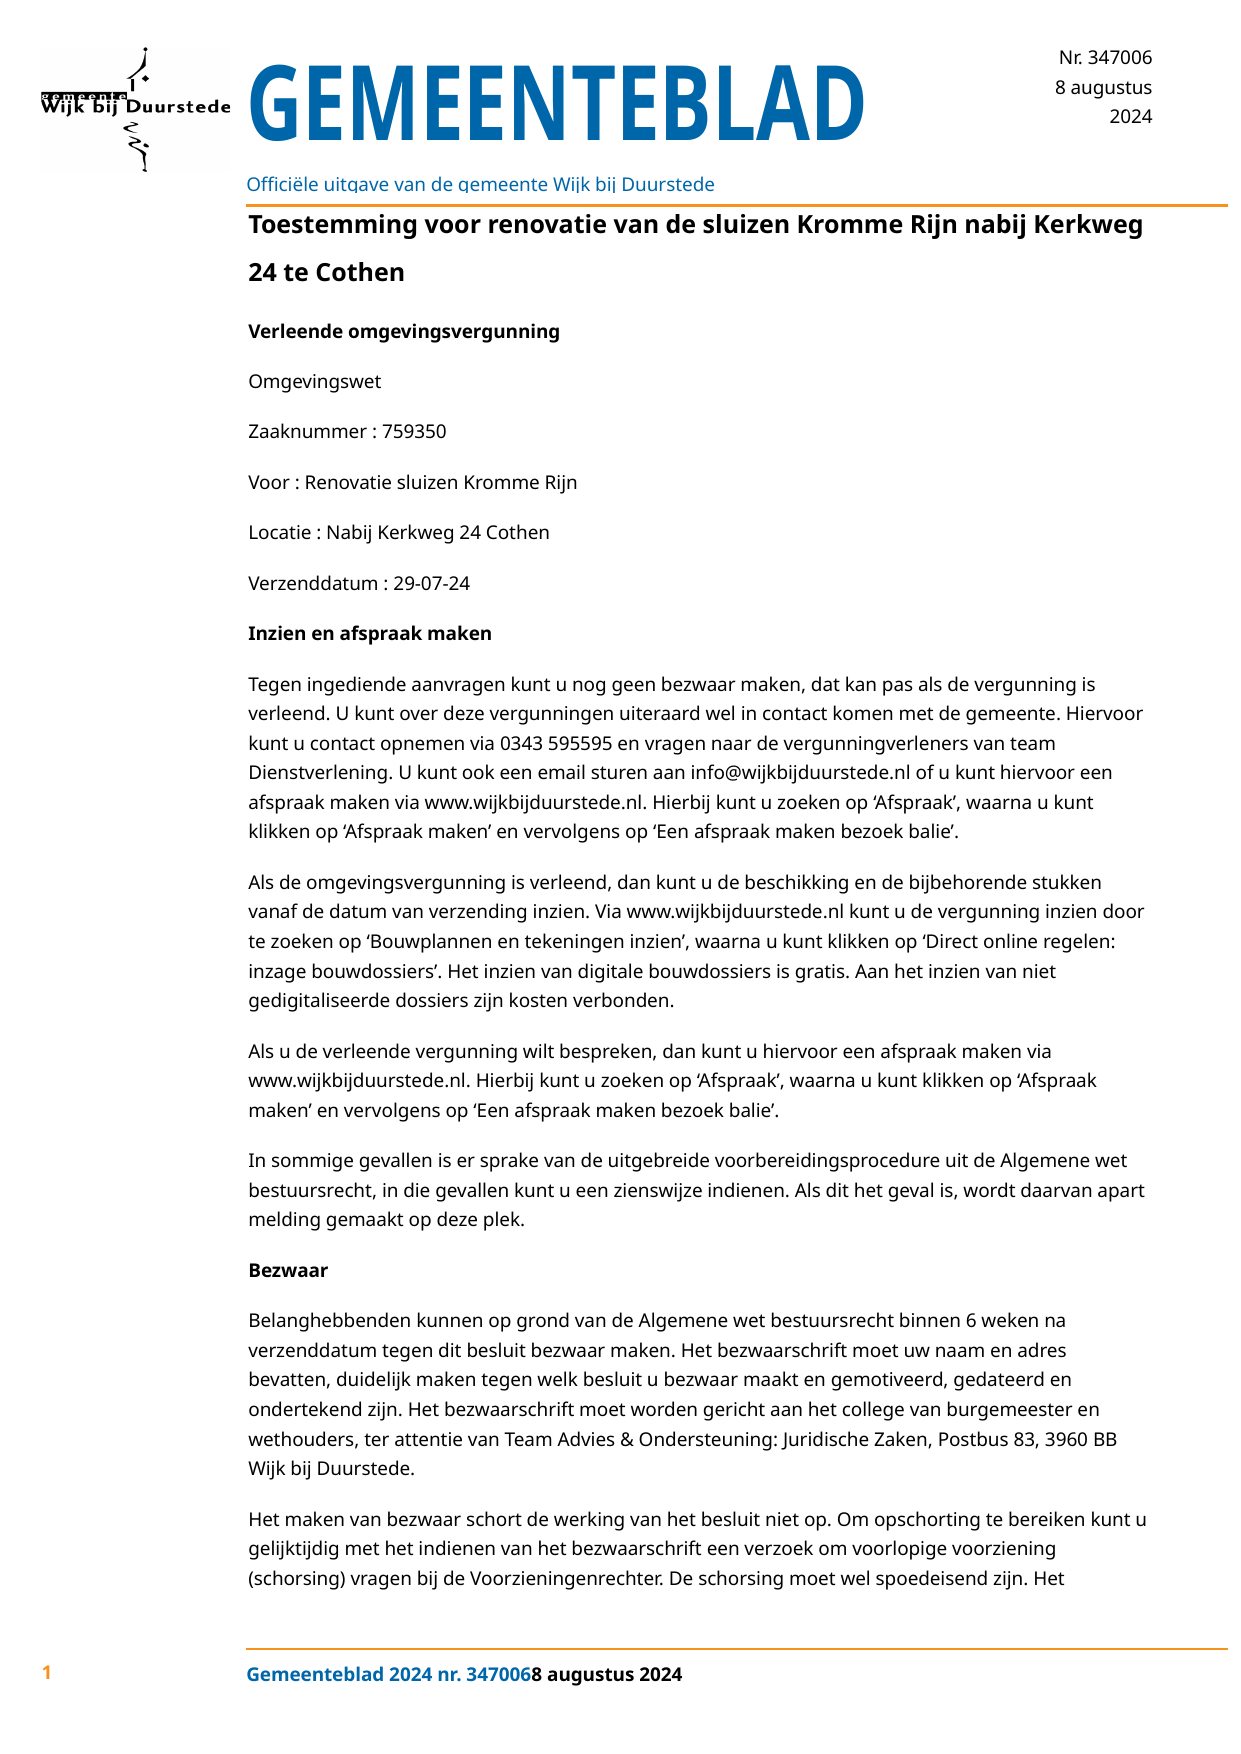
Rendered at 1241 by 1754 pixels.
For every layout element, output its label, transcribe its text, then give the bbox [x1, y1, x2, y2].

text Zaaknummer : 759350 [248, 419, 1152, 444]
text Voor : Renovatie sluizen Kromme Rijn [248, 469, 1152, 495]
text Verzenddatum : 29-07-24 [248, 570, 1152, 596]
text Toestemming voor renovatie van de sluizen Kromme Rijn nabij Kerkweg 24 te Cothen [248, 207, 1152, 288]
text In sommige gevallen is er sprake van de uitgebreide voorbereidingsprocedure uit de Algemene wet bestuursrecht, in die gevallen kunt u een zienswijze indienen. Als dit het geval is, wordt daarvan apart melding gemaakt op deze plek. [248, 1147, 1152, 1232]
text Verleende omgevingsvergunning [248, 318, 1152, 344]
text Als de omgevingsvergunning is verleend, dan kunt u de beschikking en de bijbehorende stukken vanaf de datum van verzending inzien. Via www.wijkbijduurstede.nl kunt u de vergunning inzien door te zoeken op ‘Bouwplannen en tekeningen inzien’, waarna u kunt klikken op ‘Direct online regelen: inzage bouwdossiers’. Het inzien van digitale bouwdossiers is gratis. Aan het inzien van niet gedigitaliseerde dossiers zijn kosten verbonden. [248, 869, 1152, 1013]
text Omgevingswet [248, 368, 1152, 394]
text Als u de verleende vergunning wilt bespreken, dan kunt u hiervoor een afspraak maken via www.wijkbijduurstede.nl. Hierbij kunt u zoeken op ‘Afspraak’, waarna u kunt klikken op ‘Afspraak maken’ en vervolgens op ‘Een afspraak maken bezoek balie’. [248, 1038, 1152, 1123]
text Inzien en afspraak maken [248, 620, 1152, 646]
text Bezwaar [248, 1257, 1152, 1283]
text Locatie : Nabij Kerkweg 24 Cothen [248, 519, 1152, 545]
picture [41, 47, 231, 172]
text Het maken van bezwaar schort de werking van het besluit niet op. Om opschorting te bereiken kunt u gelijktijdig met het indienen van het bezwaarschrift een verzoek om voorlopige voorziening (schorsing) vragen bij de Voorzieningenrechter. De schorsing moet wel spoedeisend zijn. Het [248, 1506, 1152, 1591]
text Tegen ingediende aanvragen kunt u nog geen bezwaar maken, dat kan pas als de vergunning is verleend. U kunt over deze vergunningen uiteraard wel in contact komen met de gemeente. Hiervoor kunt u contact opnemen via 0343 595595 en vragen naar de vergunningverleners van team Dienstverlening. U kunt ook een email sturen aan info@wijkbijduurstede.nl of u kunt hiervoor een afspraak maken via www.wijkbijduurstede.nl. Hierbij kunt u zoeken op ‘Afspraak’, waarna u kunt klikken op ‘Afspraak maken’ en vervolgens op ‘Een afspraak maken bezoek balie’. [248, 671, 1152, 844]
text Belanghebbenden kunnen op grond van de Algemene wet bestuursrecht binnen 6 weken na verzenddatum tegen dit besluit bezwaar maken. Het bezwaarschrift moet uw naam en adres bevatten, duidelijk maken tegen welk besluit u bezwaar maakt en gemotiveerd, gedateerd en ondertekend zijn. Het bezwaarschrift moet worden gericht aan het college van burgemeester en wethouders, ter attentie van Team Advies & Ondersteuning: Juridische Zaken, Postbus 83, 3960 BB Wijk bij Duurstede. [248, 1307, 1152, 1481]
